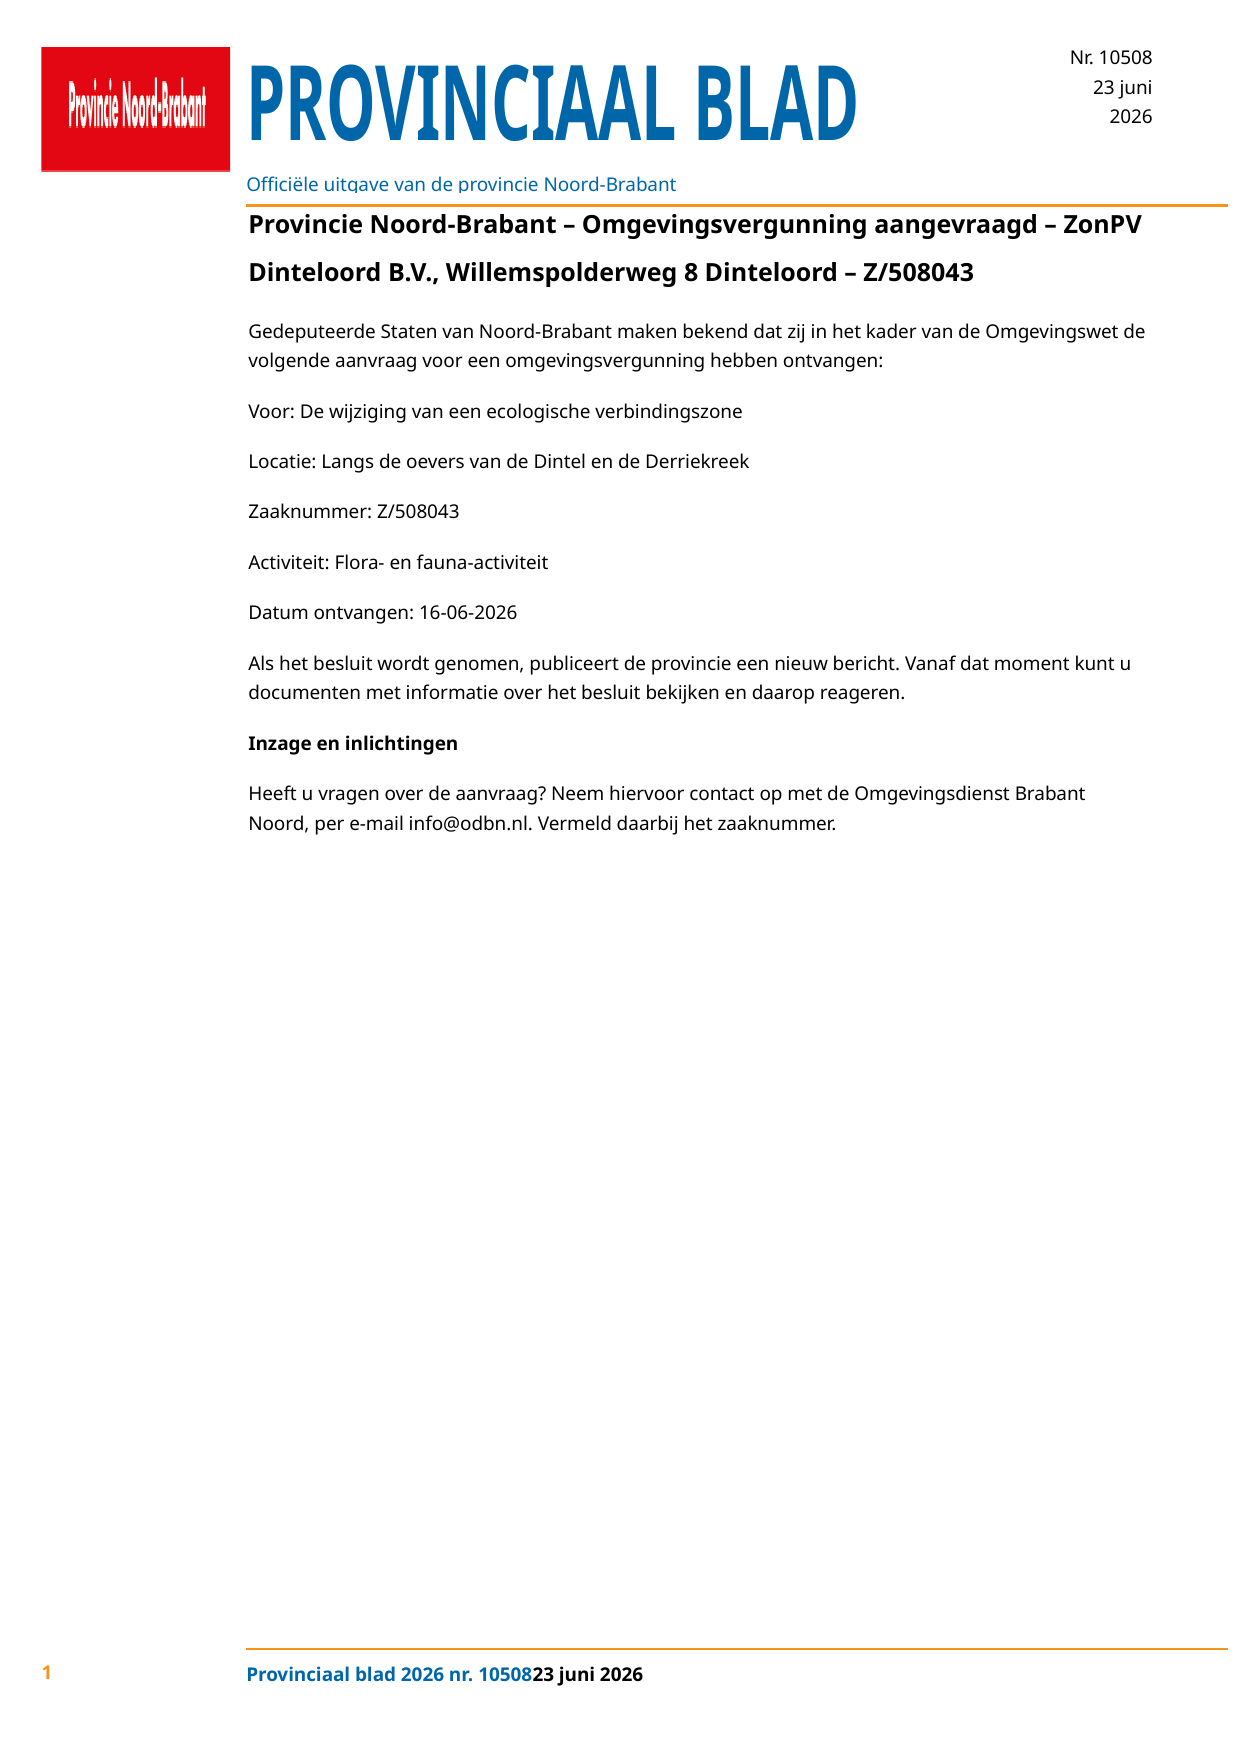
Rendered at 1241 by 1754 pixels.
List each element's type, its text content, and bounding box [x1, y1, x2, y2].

text Heeft u vragen over de aanvraag? Neem hiervoor contact op met de Omgevingsdienst Brabant Noord, per e-mail info@odbn.nl. Vermeld daarbij het zaaknummer. [248, 780, 1152, 836]
text Datum ontvangen: 16-06-2026 [248, 599, 1152, 625]
text Gedeputeerde Staten van Noord-Brabant maken bekend dat zij in het kader van de Omgevingswet de volgende aanvraag voor een omgevingsvergunning hebben ontvangen: [248, 318, 1152, 373]
text Als het besluit wordt genomen, publiceert de provincie een nieuw bericht. Vanaf dat moment kunt u documenten met informatie over het besluit bekijken en daarop reageren. [248, 650, 1152, 705]
text Voor: De wijziging van een ecologische verbindingszone [248, 398, 1152, 424]
picture [41, 47, 231, 172]
text Activiteit: Flora- en fauna-activiteit [248, 549, 1152, 575]
text Locatie: Langs de oevers van de Dintel en de Derriekreek [248, 448, 1152, 474]
text Provincie Noord-Brabant – Omgevingsvergunning aangevraagd – ZonPV Dinteloord B.V., Willemspolderweg 8 Dinteloord – Z/508043 [248, 207, 1152, 288]
text Inzage en inlichtingen [248, 730, 1152, 756]
text Zaaknummer: Z/508043 [248, 499, 1152, 524]
